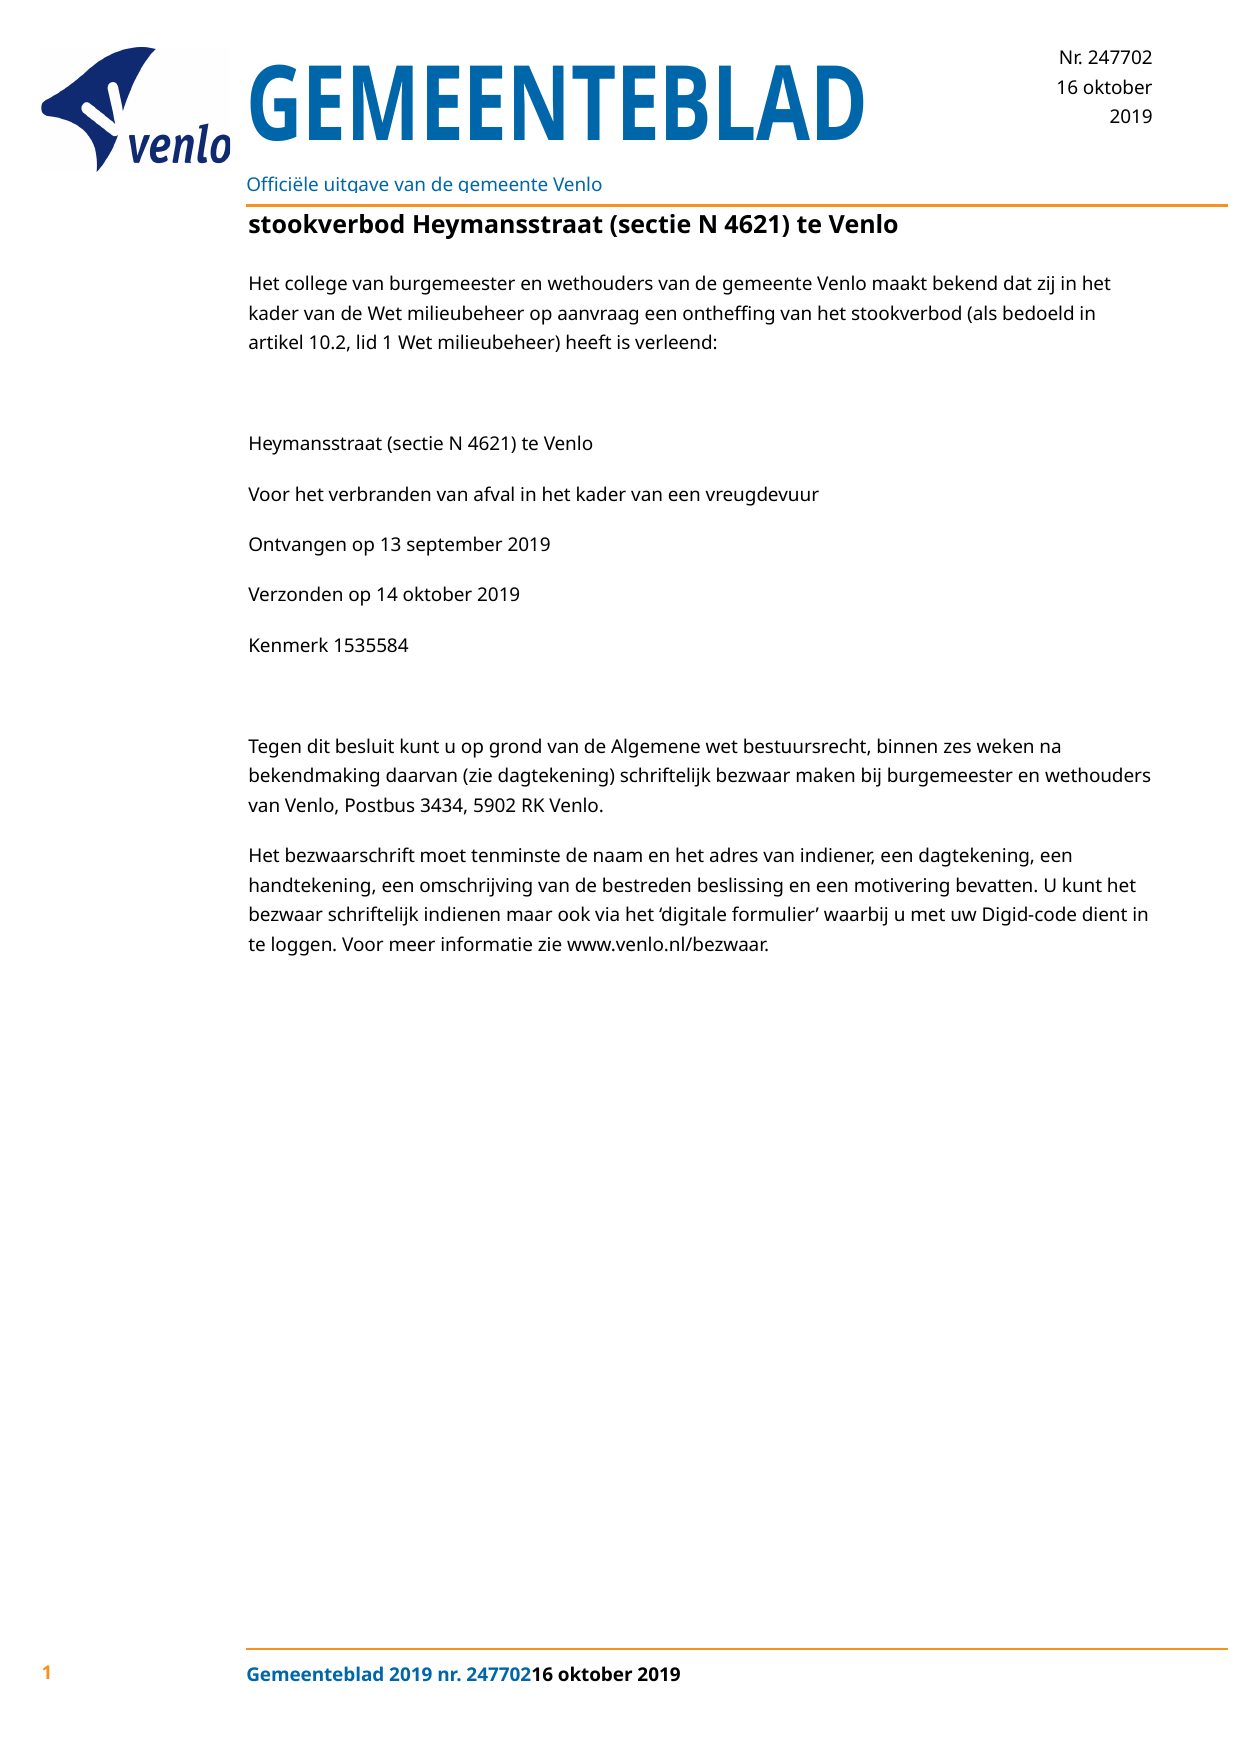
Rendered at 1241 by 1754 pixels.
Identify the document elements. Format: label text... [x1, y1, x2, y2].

text Het college van burgemeester en wethouders van de gemeente Venlo maakt bekend dat zij in het kader van de Wet milieubeheer op aanvraag een ontheffing van het stookverbod (als bedoeld in artikel 10.2, lid 1 Wet milieubeheer) heeft is verleend: [248, 270, 1152, 355]
text Kenmerk 1535584 [248, 632, 1152, 658]
text Het bezwaarschrift moet tenminste de naam en het adres van indiener, een dagtekening, een handtekening, een omschrijving van de bestreden beslissing en een motivering bevatten. U kunt het bezwaar schriftelijk indienen maar ook via het ‘digitale formulier’ waarbij u met uw Digid-code dient in te loggen. Voor meer informatie zie www.venlo.nl/bezwaar. [248, 842, 1152, 957]
text stookverbod Heymansstraat (sectie N 4621) te Venlo [248, 207, 1152, 241]
text Verzonden op 14 oktober 2019 [248, 582, 1152, 607]
text Heymansstraat (sectie N 4621) te Venlo [248, 430, 1152, 456]
text Tegen dit besluit kunt u op grond van de Algemene wet bestuursrecht, binnen zes weken na bekendmaking daarvan (zie dagtekening) schriftelijk bezwaar maken bij burgemeester en wethouders van Venlo, Postbus 3434, 5902 RK Venlo. [248, 733, 1152, 818]
text Ontvangen op 13 september 2019 [248, 531, 1152, 557]
picture [41, 47, 231, 172]
text Voor het verbranden van afval in het kader van een vreugdevuur [248, 481, 1152, 506]
